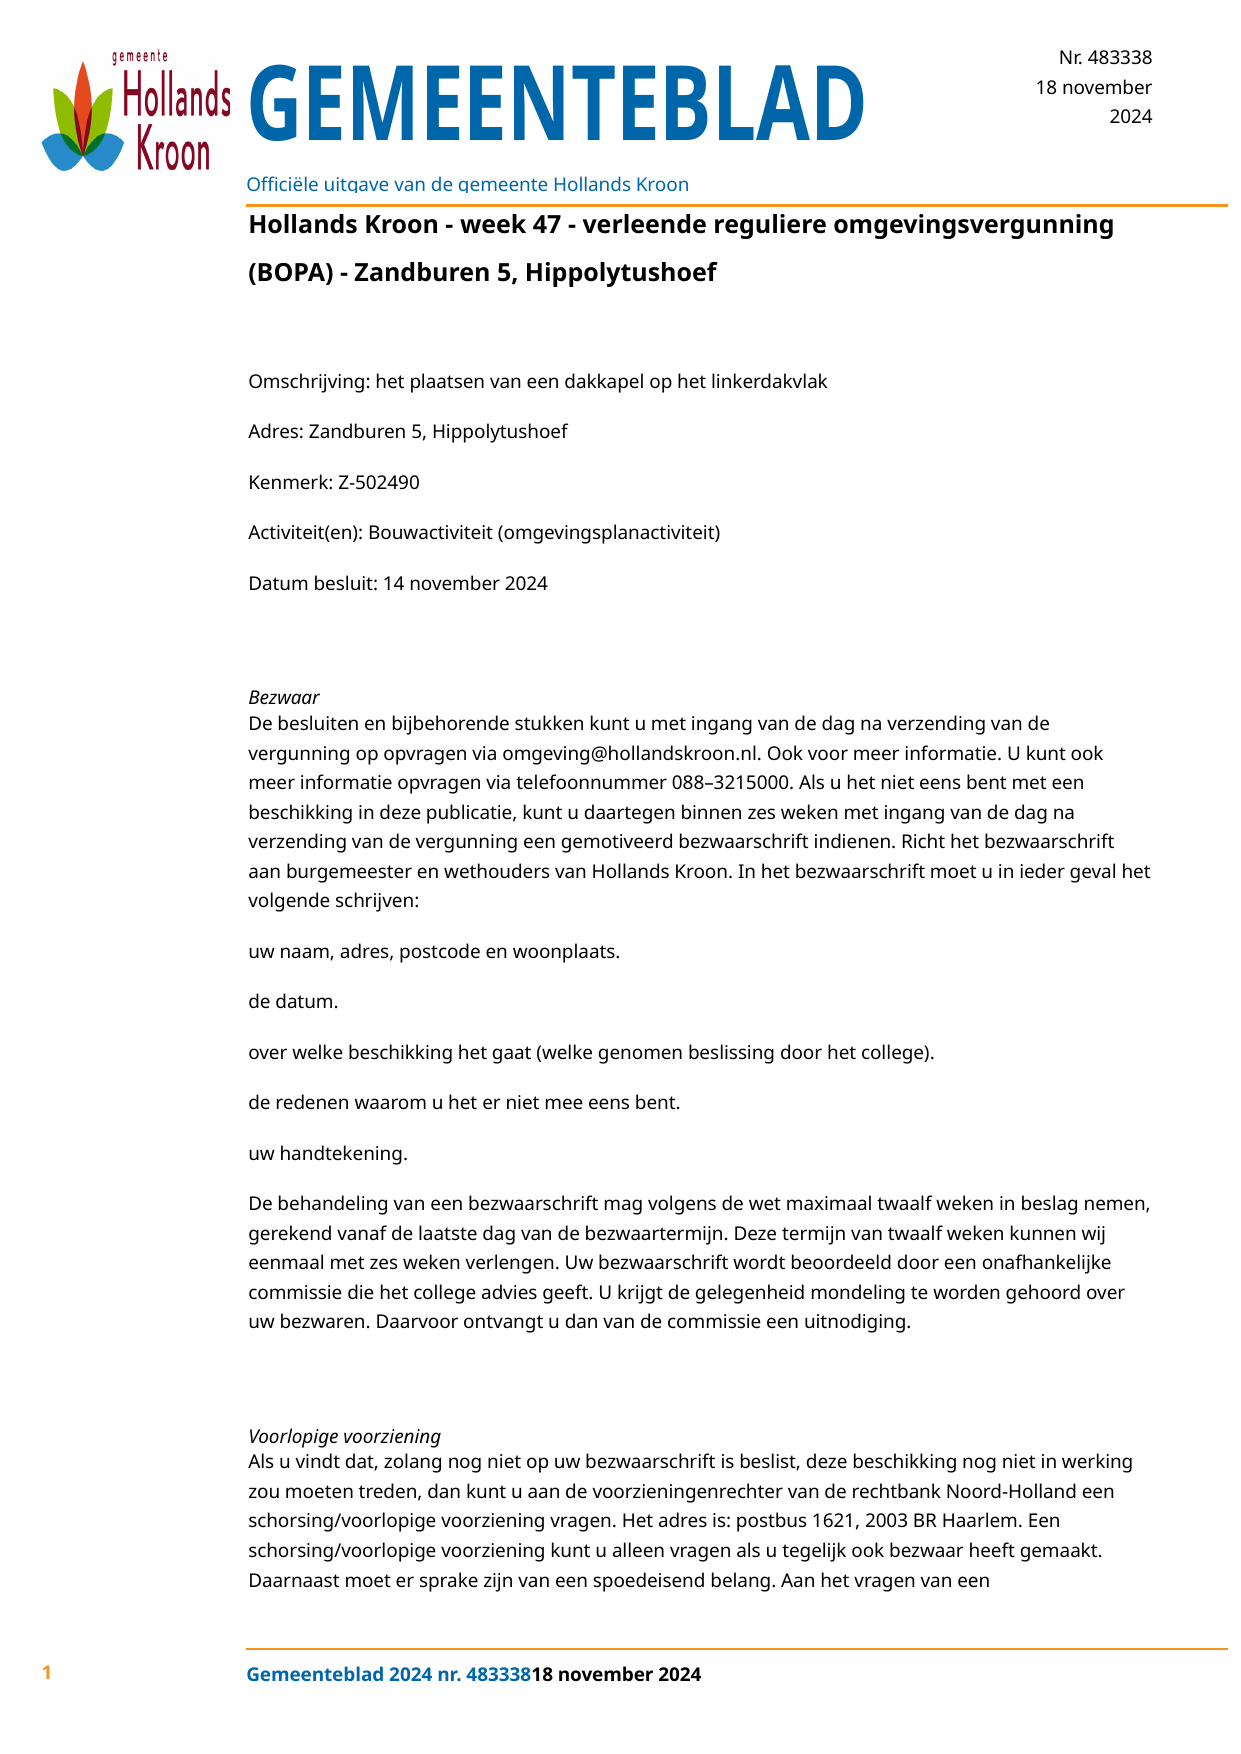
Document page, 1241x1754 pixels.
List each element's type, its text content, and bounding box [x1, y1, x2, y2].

text Datum besluit: 14 november 2024 [248, 570, 1152, 596]
text Bezwaar [248, 684, 1152, 710]
text De besluiten en bijbehorende stukken kunt u met ingang van de dag na verzending van de vergunning op opvragen via omgeving@hollandskroon.nl. Ook voor meer informatie. U kunt ook meer informatie opvragen via telefoonnummer 088–3215000. Als u het niet eens bent met een beschikking in deze publicatie, kunt u daartegen binnen zes weken met ingang van de dag na verzending van de vergunning een gemotiveerd bezwaarschrift indienen. Richt het bezwaarschrift aan burgemeester en wethouders van Hollands Kroon. In het bezwaarschrift moet u in ieder geval het volgende schrijven: [248, 710, 1152, 913]
text Kenmerk: Z-502490 [248, 469, 1152, 495]
text Activiteit(en): Bouwactiviteit (omgevingsplanactiviteit) [248, 519, 1152, 545]
text uw handtekening. [248, 1140, 1152, 1165]
text Voorlopige voorziening [248, 1423, 1152, 1448]
text De behandeling van een bezwaarschrift mag volgens de wet maximaal twaalf weken in beslag nemen, gerekend vanaf de laatste dag van de bezwaartermijn. Deze termijn van twaalf weken kunnen wij eenmaal met zes weken verlengen. Uw bezwaarschrift wordt beoordeeld door een onafhankelijke commissie die het college advies geeft. U krijgt de gelegenheid mondeling te worden gehoord over uw bezwaren. Daarvoor ontvangt u dan van de commissie een uitnodiging. [248, 1190, 1152, 1334]
text Als u vindt dat, zolang nog niet op uw bezwaarschrift is beslist, deze beschikking nog niet in werking zou moeten treden, dan kunt u aan de voorzieningenrechter van de rechtbank Noord-Holland een schorsing/voorlopige voorziening vragen. Het adres is: postbus 1621, 2003 BR Haarlem. Een schorsing/voorlopige voorziening kunt u alleen vragen als u tegelijk ook bezwaar heeft gemaakt. Daarnaast moet er sprake zijn van een spoedeisend belang. Aan het vragen van een [248, 1448, 1152, 1593]
text de datum. [248, 988, 1152, 1014]
text uw naam, adres, postcode en woonplaats. [248, 938, 1152, 964]
text de redenen waarom u het er niet mee eens bent. [248, 1089, 1152, 1115]
text Omschrijving: het plaatsen van een dakkapel op het linkerdakvlak [248, 368, 1152, 394]
text Hollands Kroon - week 47 - verleende reguliere omgevingsvergunning (BOPA) - Zandburen 5, Hippolytushoef [248, 207, 1152, 288]
text Adres: Zandburen 5, Hippolytushoef [248, 419, 1152, 444]
text over welke beschikking het gaat (welke genomen beslissing door het college). [248, 1039, 1152, 1064]
picture [41, 47, 231, 172]
